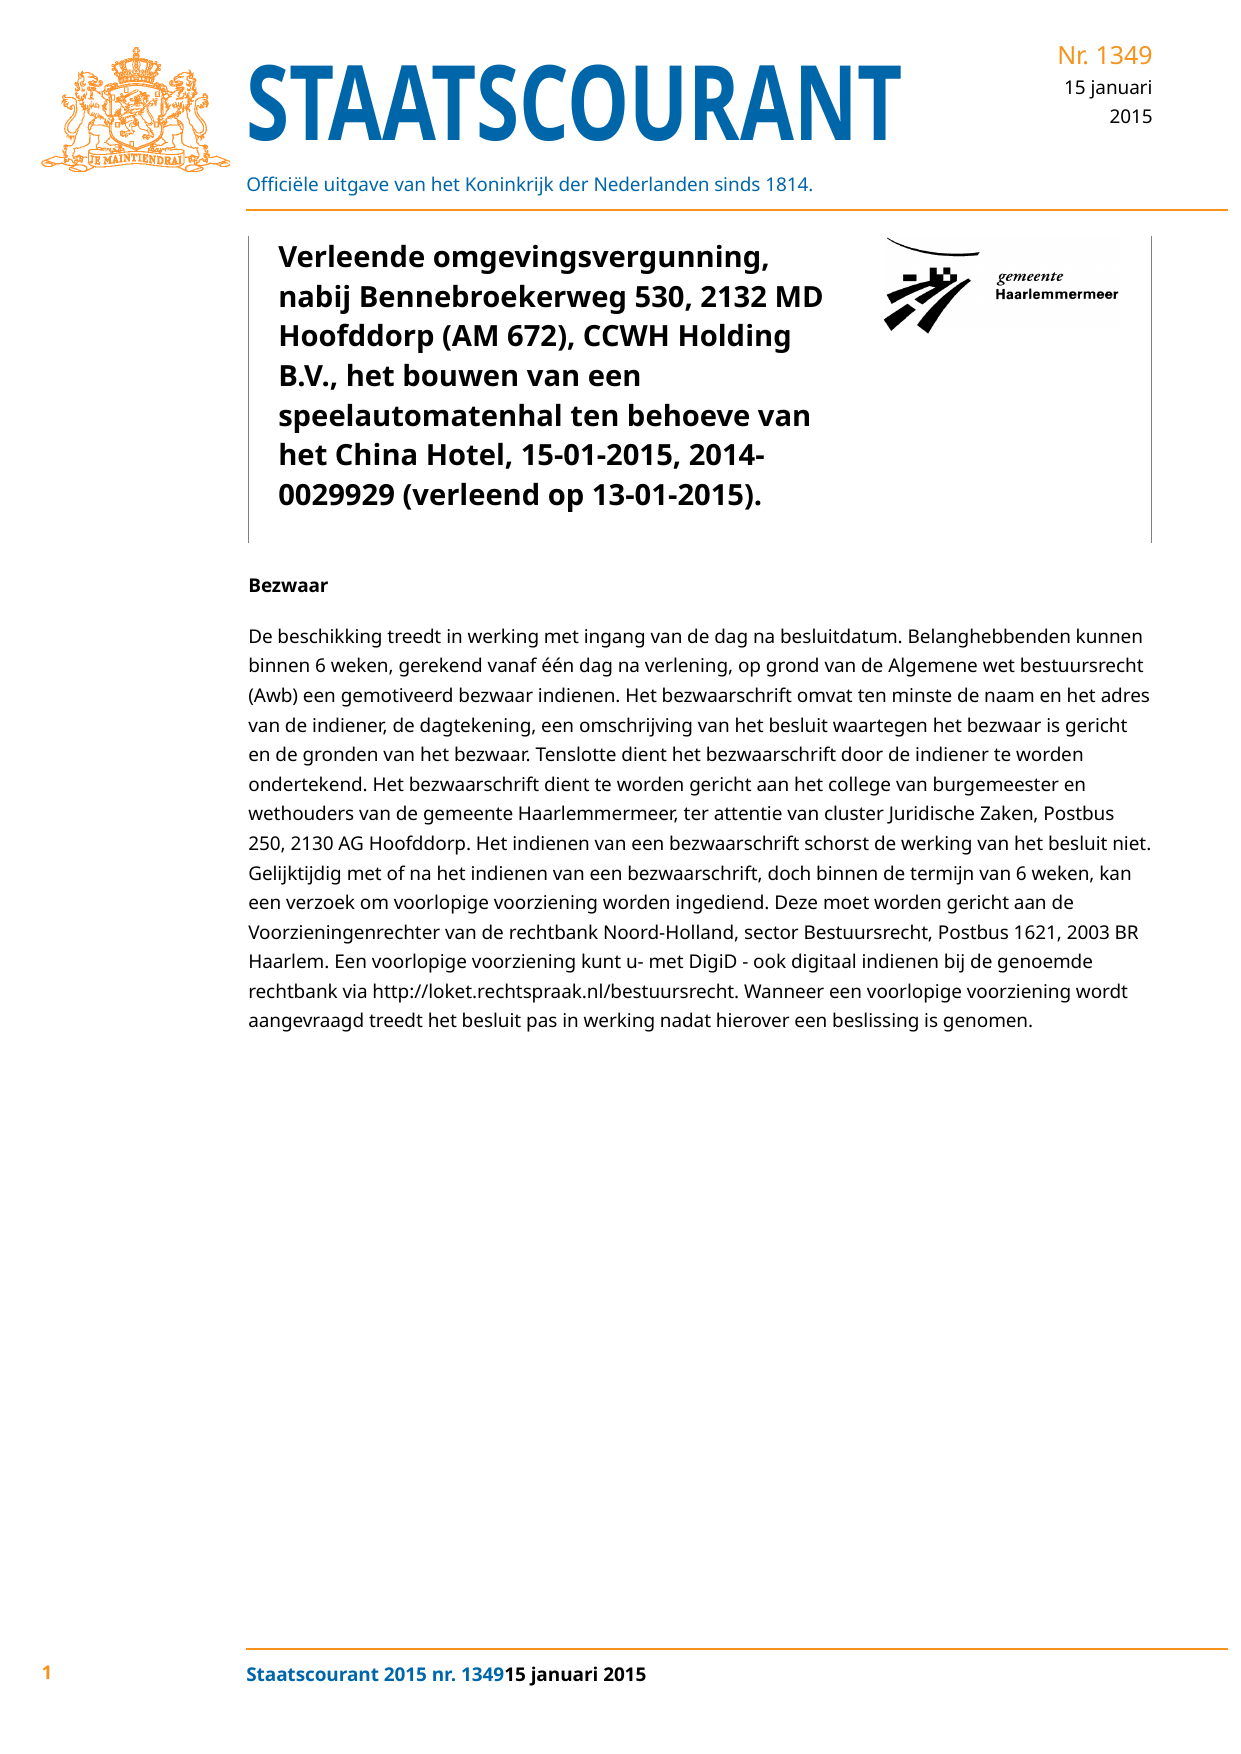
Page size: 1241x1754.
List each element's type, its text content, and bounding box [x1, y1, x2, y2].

table_header [850, 236, 1151, 543]
picture [882, 236, 1119, 334]
text Bezwaar [248, 573, 1152, 598]
table_header Verleende omgevingsvergunning, nabij Bennebroe­kerweg 530, 2132 MD Hoofddorp (AM 672), CCWH Holding B.V., het bouwen van een speelautomatenhal ten behoeve van het China Hotel, 15-01-2015, 2014-0029929 (verleend op 13-01-2015). [249, 236, 850, 543]
picture [41, 47, 231, 172]
text De beschikking treedt in werking met ingang van de dag na besluitdatum. Belanghebbenden kunnen binnen 6 weken, gerekend vanaf één dag na verlening, op grond van de Algemene wet bestuursrecht (Awb) een gemotiveerd bezwaar indienen. Het bezwaarschrift omvat ten minste de naam en het adres van de indiener, de dagtekening, een omschrijving van het besluit waartegen het bezwaar is gericht en de gronden van het bezwaar. Tenslotte dient het bezwaarschrift door de indiener te worden ondertekend. Het bezwaarschrift dient te worden gericht aan het college van burgemeester en wethouders van de gemeente Haarlemmermeer, ter attentie van cluster Juridische Zaken, Postbus 250, 2130 AG Hoofddorp. Het indienen van een bezwaarschrift schorst de werking van het besluit niet. Gelijktijdig met of na het indienen van een bezwaarschrift, doch binnen de termijn van 6 weken, kan een verzoek om voorlopige voorziening worden ingediend. Deze moet worden gericht aan de Voorzieningenrechter van de rechtbank Noord-Holland, sector Bestuursrecht, Postbus 1621, 2003 BR Haarlem. Een voorlopige voorziening kunt u- met DigiD - ook digitaal indienen bij de genoemde rechtbank via http://loket.rechtspraak.nl/bestuursrecht. Wanneer een voorlopige voorziening wordt aangevraagd treedt het besluit pas in werking nadat hierover een beslissing is genomen. [248, 623, 1152, 1033]
